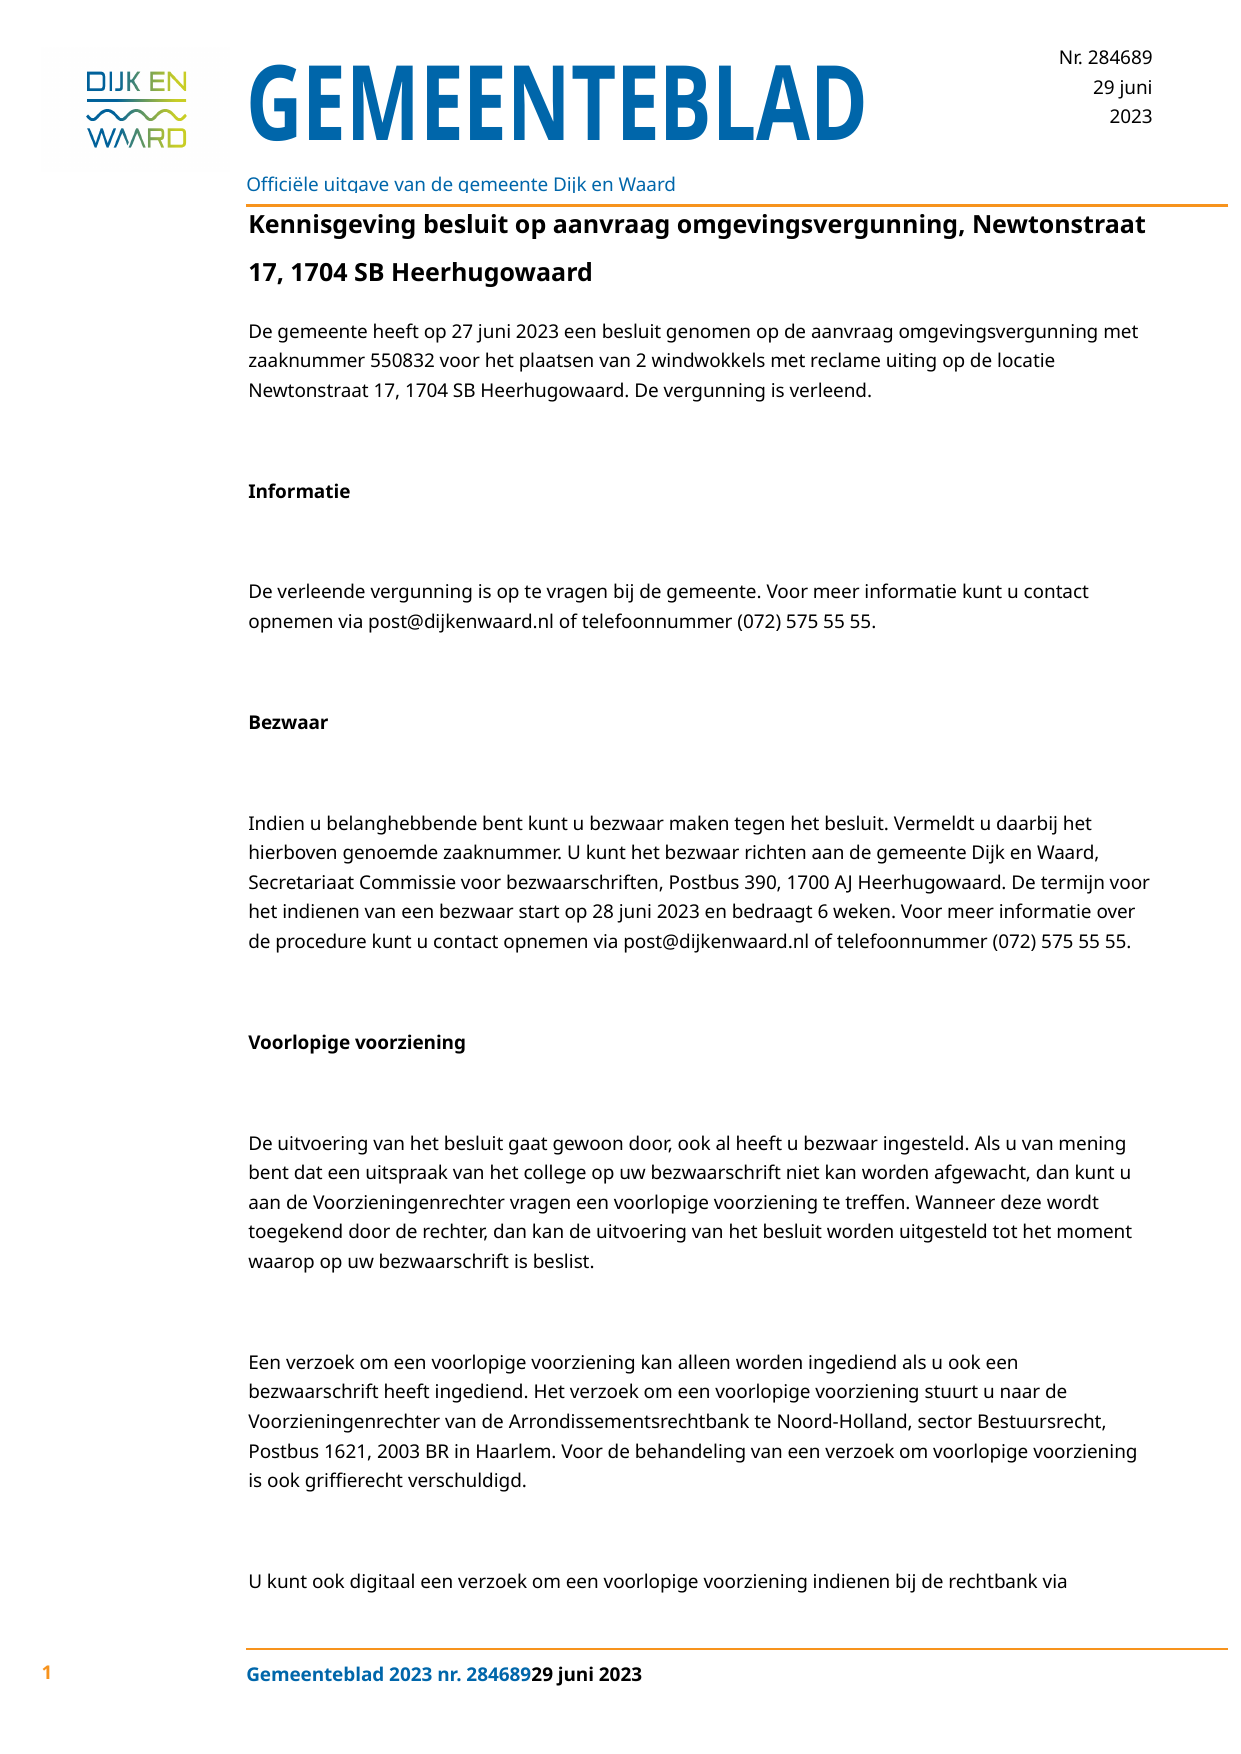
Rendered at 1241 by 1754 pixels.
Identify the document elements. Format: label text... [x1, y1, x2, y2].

text Kennisgeving besluit op aanvraag omgevingsvergunning, Newtonstraat 17, 1704 SB Heerhugowaard [248, 207, 1152, 288]
text Informatie [248, 478, 1152, 504]
text De gemeente heeft op 27 juni 2023 een besluit genomen op de aanvraag omgevingsvergunning met zaaknummer 550832 voor het plaatsen van 2 windwokkels met reclame uiting op de locatie Newtonstraat 17, 1704 SB Heerhugowaard. De vergunning is verleend. [248, 318, 1152, 403]
text De verleende vergunning is op te vragen bij de gemeente. Voor meer informatie kunt u contact opnemen via post@dijkenwaard.nl of telefoonnummer (072) 575 55 55. [248, 579, 1152, 634]
text Bezwaar [248, 709, 1152, 735]
picture [41, 47, 231, 172]
text Een verzoek om een voorlopige voorziening kan alleen worden ingediend als u ook een bezwaarschrift heeft ingediend. Het verzoek om een voorlopige voorziening stuurt u naar de Voorzieningenrechter van de Arrondissementsrechtbank te Noord-Holland, sector Bestuursrecht, Postbus 1621, 2003 BR in Haarlem. Voor de behandeling van een verzoek om voorlopige voorziening is ook griffierecht verschuldigd. [248, 1349, 1152, 1493]
text U kunt ook digitaal een verzoek om een voorlopige voorziening indienen bij de rechtbank via [248, 1568, 1152, 1594]
text Voorlopige voorziening [248, 1029, 1152, 1055]
text Indien u belanghebbende bent kunt u bezwaar maken tegen het besluit. Vermeldt u daarbij het hierboven genoemde zaaknummer. U kunt het bezwaar richten aan de gemeente Dijk en Waard, Secretariaat Commissie voor bezwaarschriften, Postbus 390, 1700 AJ Heerhugowaard. De termijn voor het indienen van een bezwaar start op 28 juni 2023 en bedraagt 6 weken. Voor meer informatie over de procedure kunt u contact opnemen via post@dijkenwaard.nl of telefoonnummer (072) 575 55 55. [248, 810, 1152, 954]
text De uitvoering van het besluit gaat gewoon door, ook al heeft u bezwaar ingesteld. Als u van mening bent dat een uitspraak van het college op uw bezwaarschrift niet kan worden afgewacht, dan kunt u aan de Voorzieningenrechter vragen een voorlopige voorziening te treffen. Wanneer deze wordt toegekend door de rechter, dan kan de uitvoering van het besluit worden uitgesteld tot het moment waarop op uw bezwaarschrift is beslist. [248, 1130, 1152, 1274]
